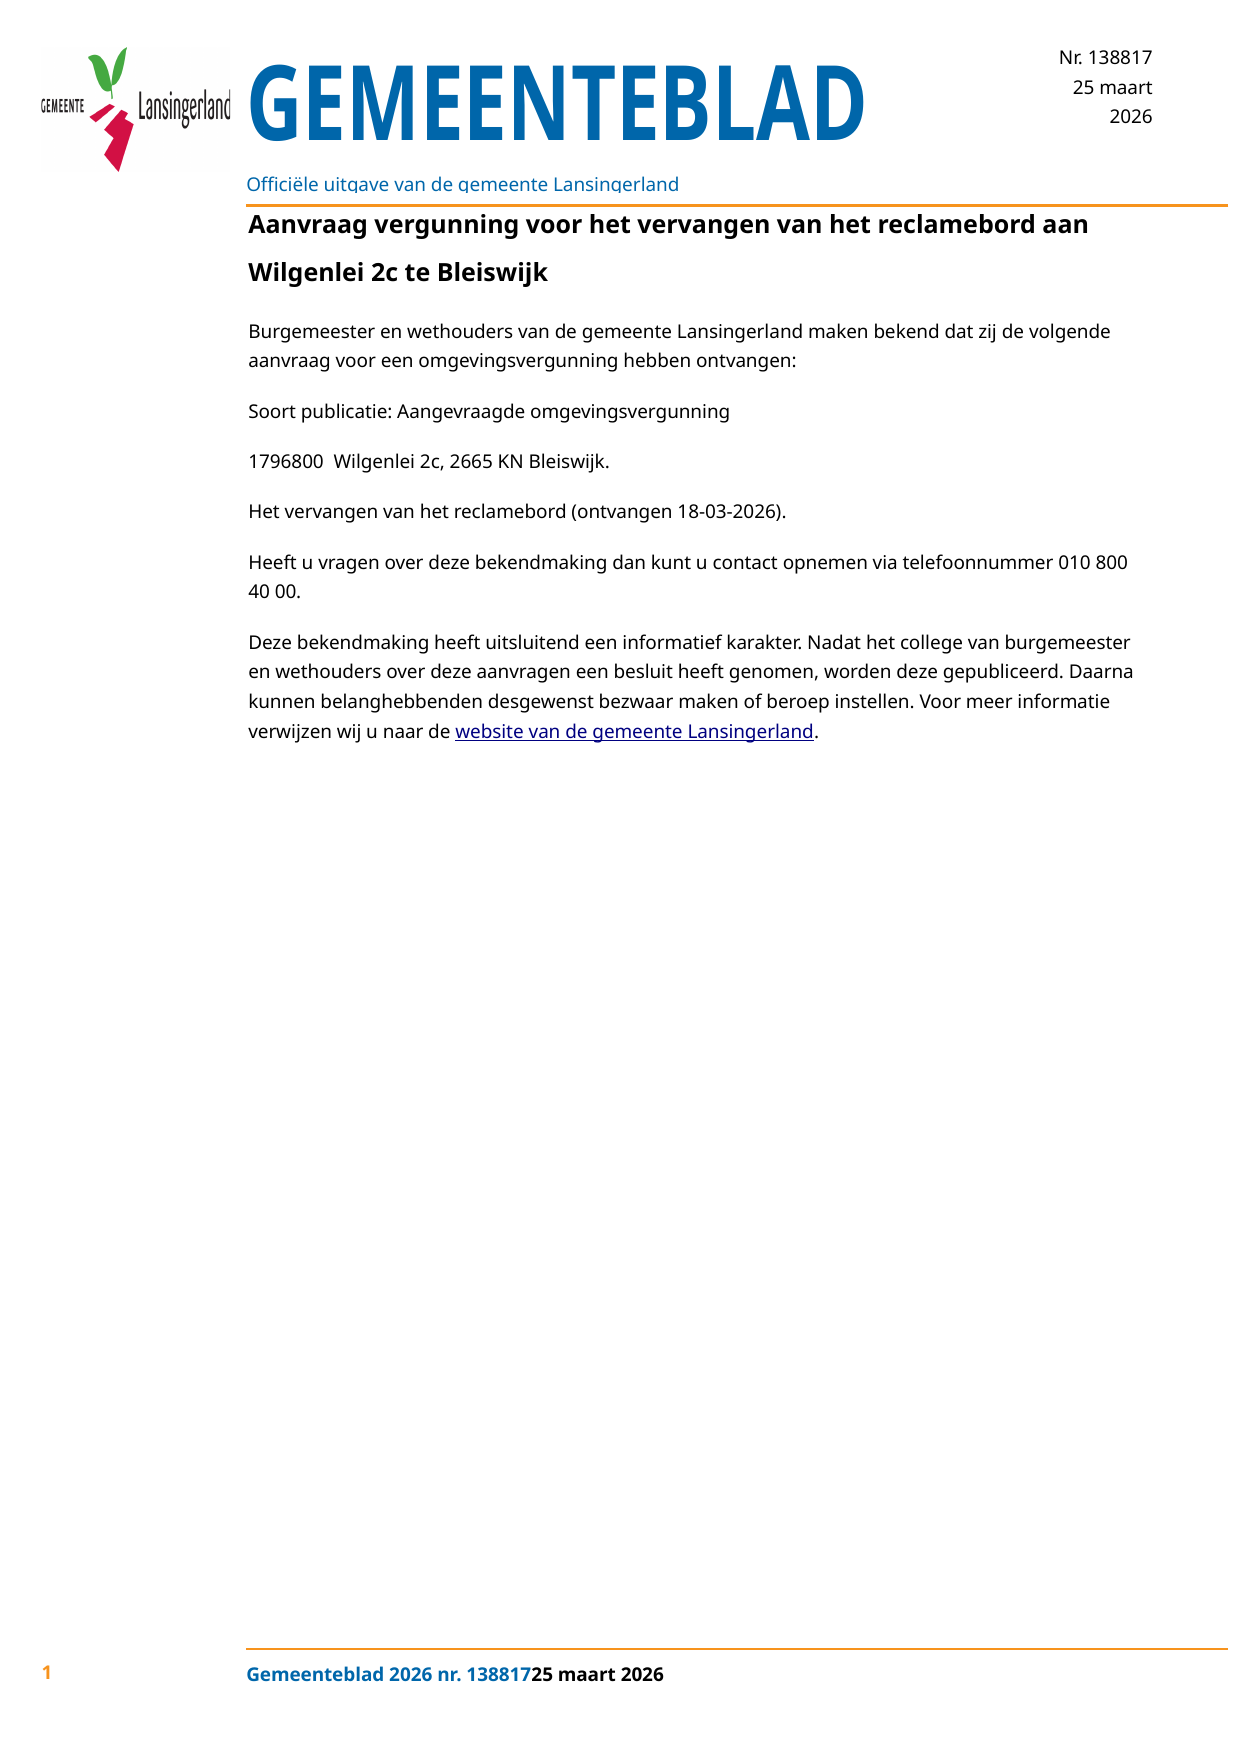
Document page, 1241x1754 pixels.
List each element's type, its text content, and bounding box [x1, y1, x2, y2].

text Deze bekendmaking heeft uitsluitend een informatief karakter. Nadat het college van burgemeester en wethouders over deze aanvragen een besluit heeft genomen, worden deze gepubliceerd. Daarna kunnen belanghebbenden desgewenst bezwaar maken of beroep instellen. Voor meer informatie verwijzen wij u naar de website van de gemeente Lansingerland. [248, 629, 1152, 744]
text 1796800 Wilgenlei 2c, 2665 KN Bleiswijk. [248, 448, 1152, 474]
text Aanvraag vergunning voor het vervangen van het reclamebord aan Wilgenlei 2c te Bleiswijk [248, 207, 1152, 288]
text Het vervangen van het reclamebord (ontvangen 18-03-2026). [248, 499, 1152, 524]
text Burgemeester en wethouders van de gemeente Lansingerland maken bekend dat zij de volgende aanvraag voor een omgevingsvergunning hebben ontvangen: [248, 318, 1152, 373]
picture [41, 47, 231, 172]
text Soort publicatie: Aangevraagde omgevingsvergunning [248, 398, 1152, 424]
text Heeft u vragen over deze bekendmaking dan kunt u contact opnemen via telefoonnummer 010 800 40 00. [248, 549, 1152, 604]
